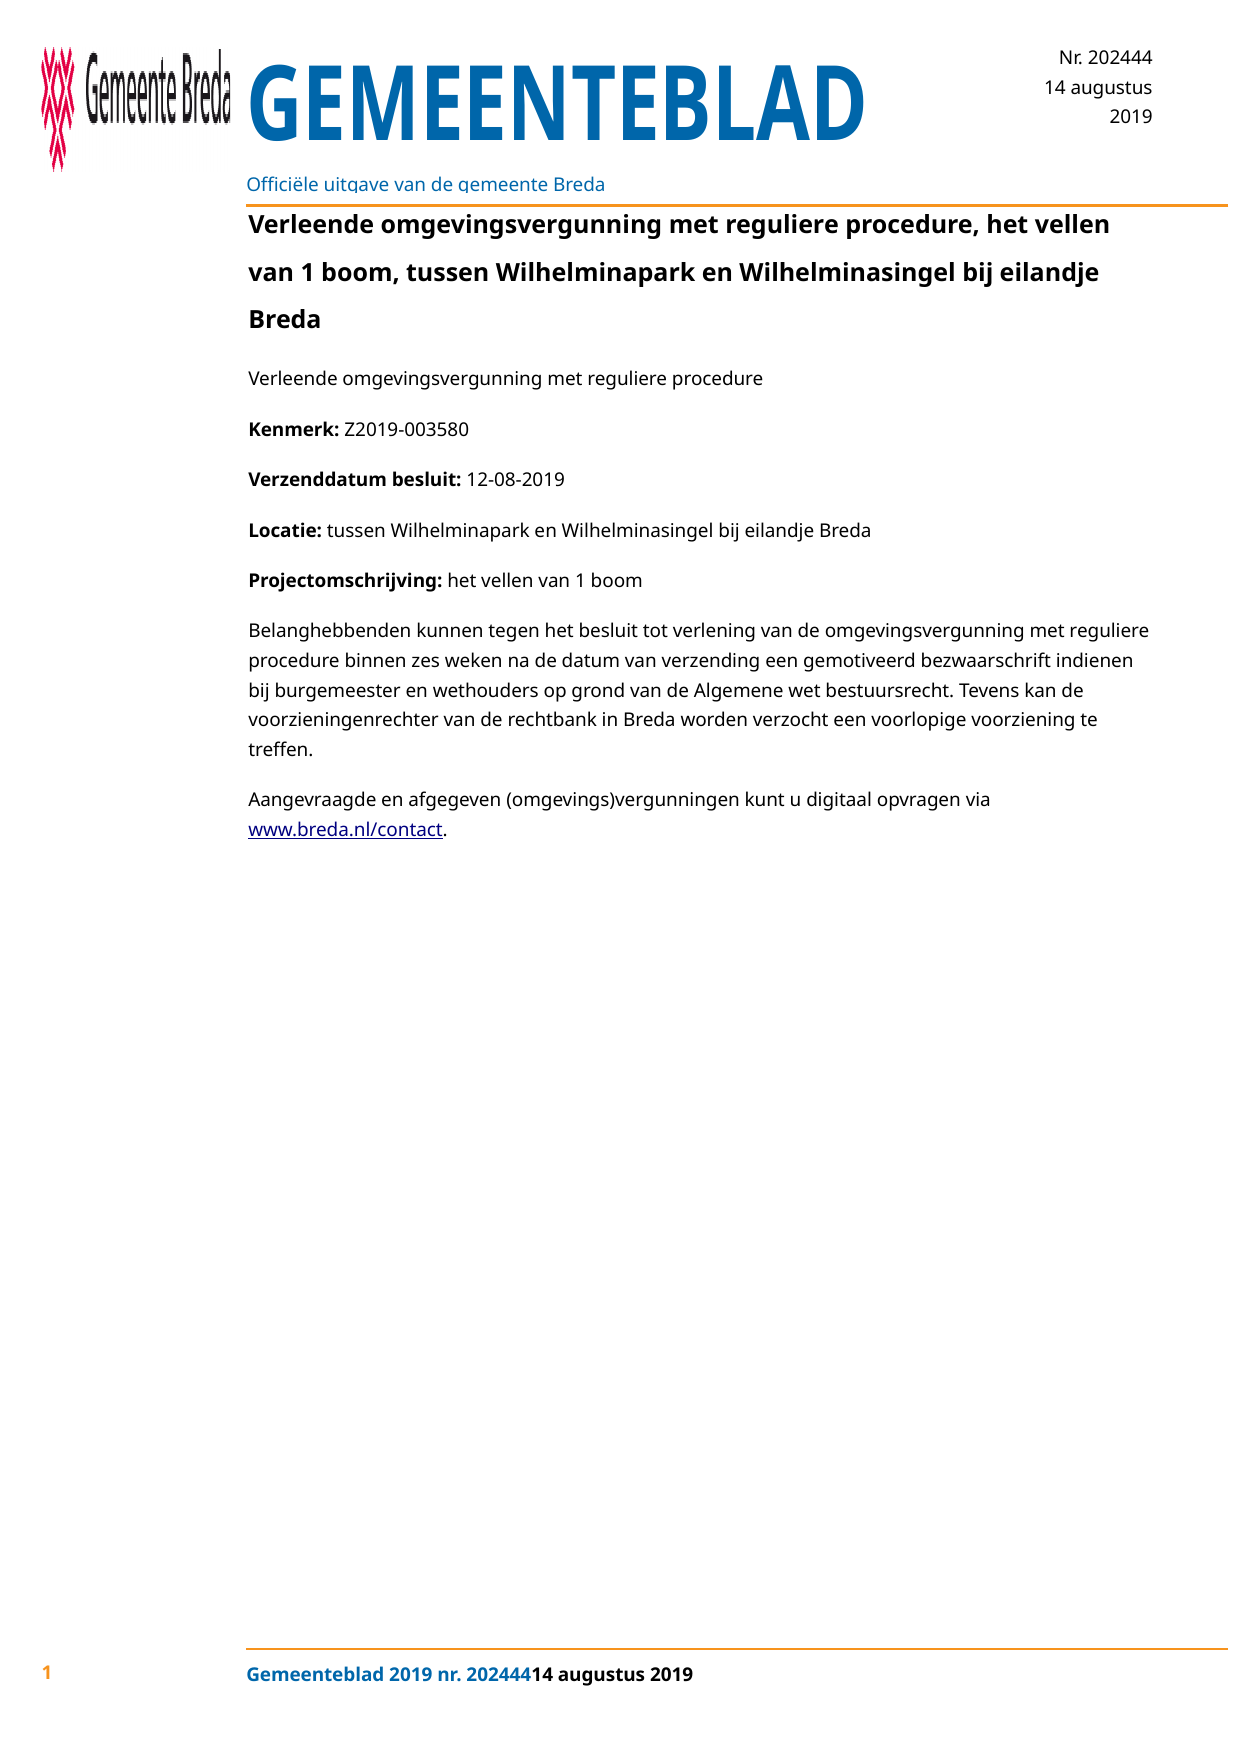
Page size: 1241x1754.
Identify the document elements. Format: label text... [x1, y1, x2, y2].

text Kenmerk: Z2019-003580 [248, 416, 1152, 442]
picture [41, 47, 231, 172]
text Belanghebbenden kunnen tegen het besluit tot verlening van de omgevingsvergunning met reguliere procedure binnen zes weken na de datum van verzending een gemotiveerd bezwaarschrift indienen bij burgemeester en wethouders op grond van de Algemene wet bestuursrecht. Tevens kan de voorzieningenrechter van de rechtbank in Breda worden verzocht een voorlopige voorziening te treffen. [248, 618, 1152, 762]
text Verleende omgevingsvergunning met reguliere procedure [248, 366, 1152, 391]
text Verleende omgevingsvergunning met reguliere procedure, het vellen van 1 boom, tussen Wilhelminapark en Wilhelminasingel bij eilandje Breda [248, 207, 1152, 336]
text Aangevraagde en afgegeven (omgevings)vergunningen kunt u digitaal opvragen via www.breda.nl/contact. [248, 786, 1152, 842]
text Verzenddatum besluit: 12-08-2019 [248, 466, 1152, 492]
text Projectomschrijving: het vellen van 1 boom [248, 567, 1152, 593]
text Locatie: tussen Wilhelminapark en Wilhelminasingel bij eilandje Breda [248, 517, 1152, 542]
